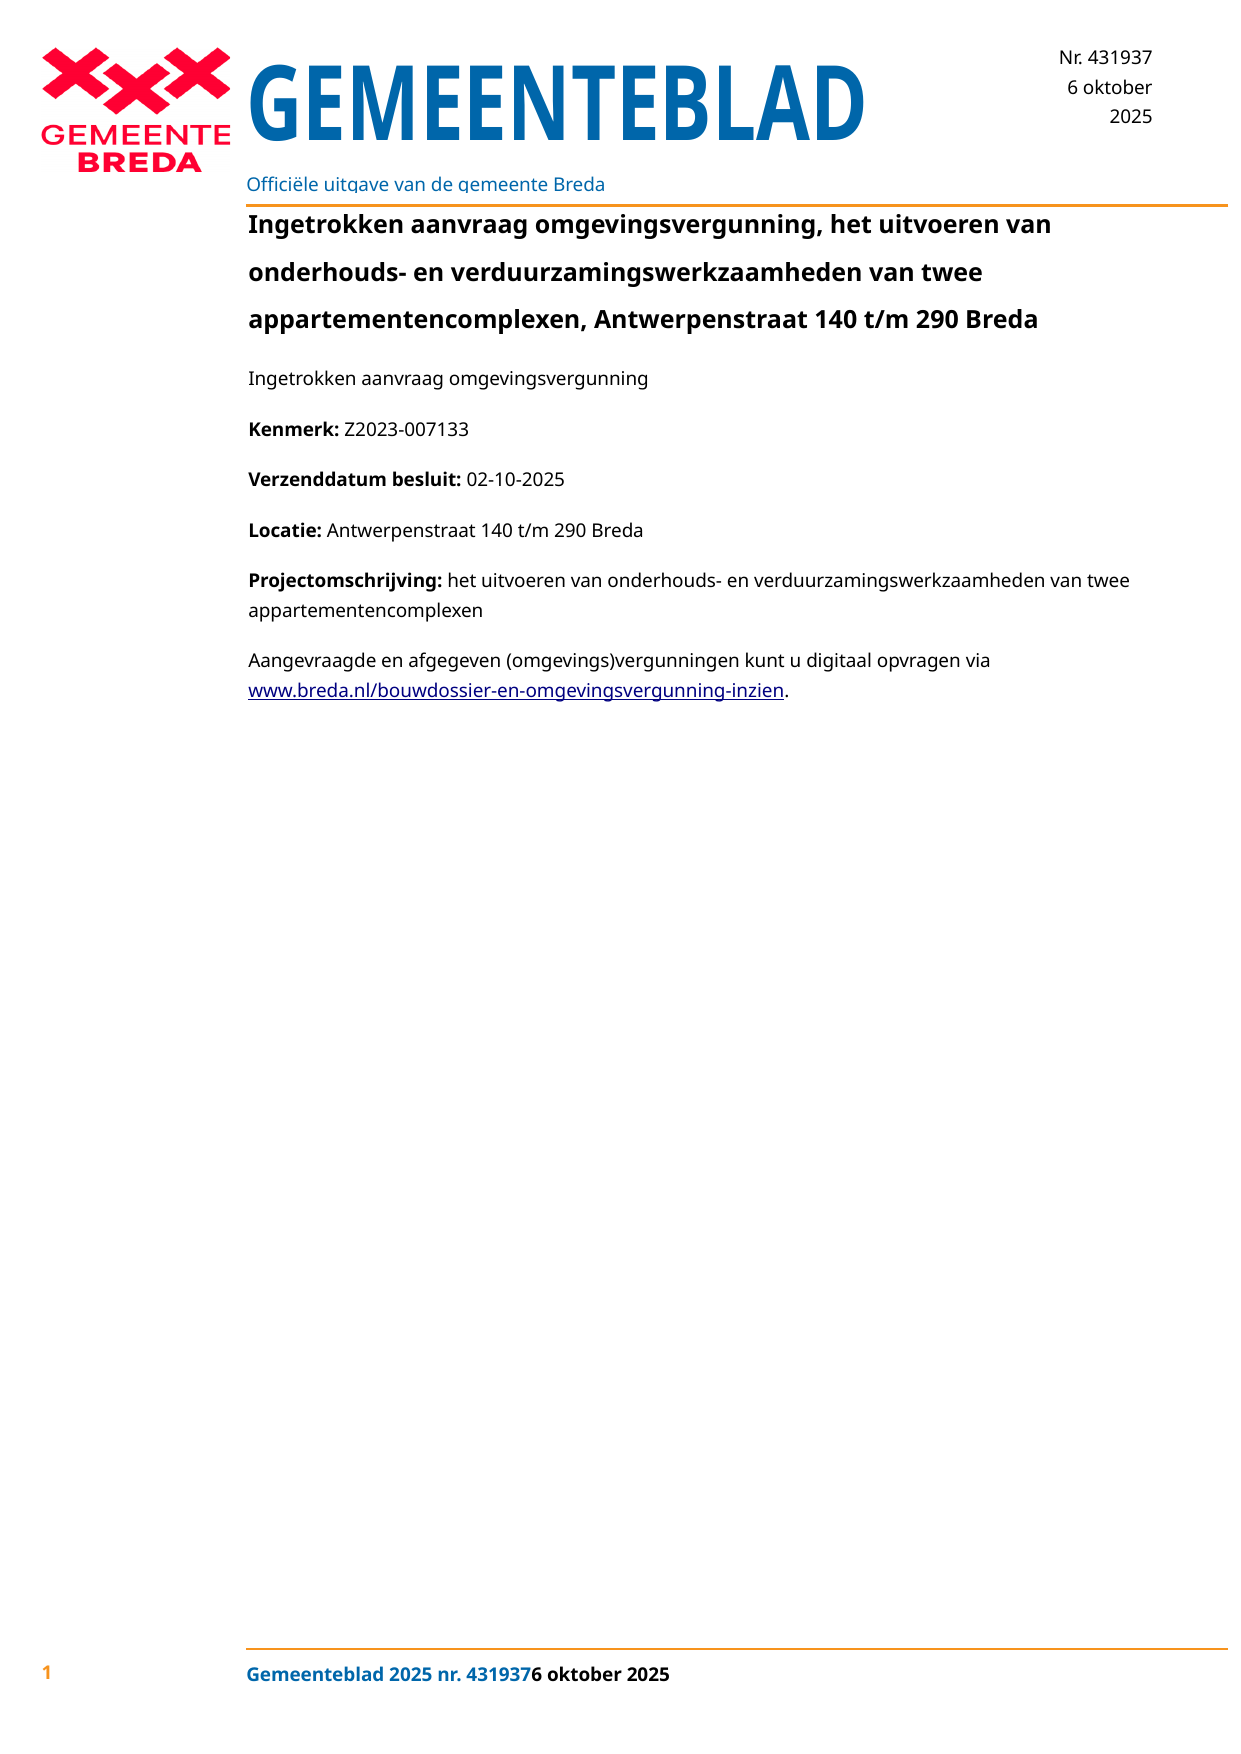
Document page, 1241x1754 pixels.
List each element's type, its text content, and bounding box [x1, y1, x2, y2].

picture [41, 47, 231, 172]
text Verzenddatum besluit: 02-10-2025 [248, 466, 1152, 492]
text Kenmerk: Z2023-007133 [248, 416, 1152, 442]
text Ingetrokken aanvraag omgevingsvergunning [248, 366, 1152, 391]
text Ingetrokken aanvraag omgevingsvergunning, het uitvoeren van onderhouds- en verduurzamingswerkzaamheden van twee appartementencomplexen, Antwerpenstraat 140 t/m 290 Breda [248, 207, 1152, 336]
text Projectomschrijving: het uitvoeren van onderhouds- en verduurzamingswerkzaamheden van twee appartementencomplexen [248, 567, 1152, 622]
text Aangevraagde en afgegeven (omgevings)vergunningen kunt u digitaal opvragen via www.breda.nl/bouwdossier-en-omgevingsvergunning-inzien. [248, 647, 1152, 702]
text Locatie: Antwerpenstraat 140 t/m 290 Breda [248, 517, 1152, 542]
